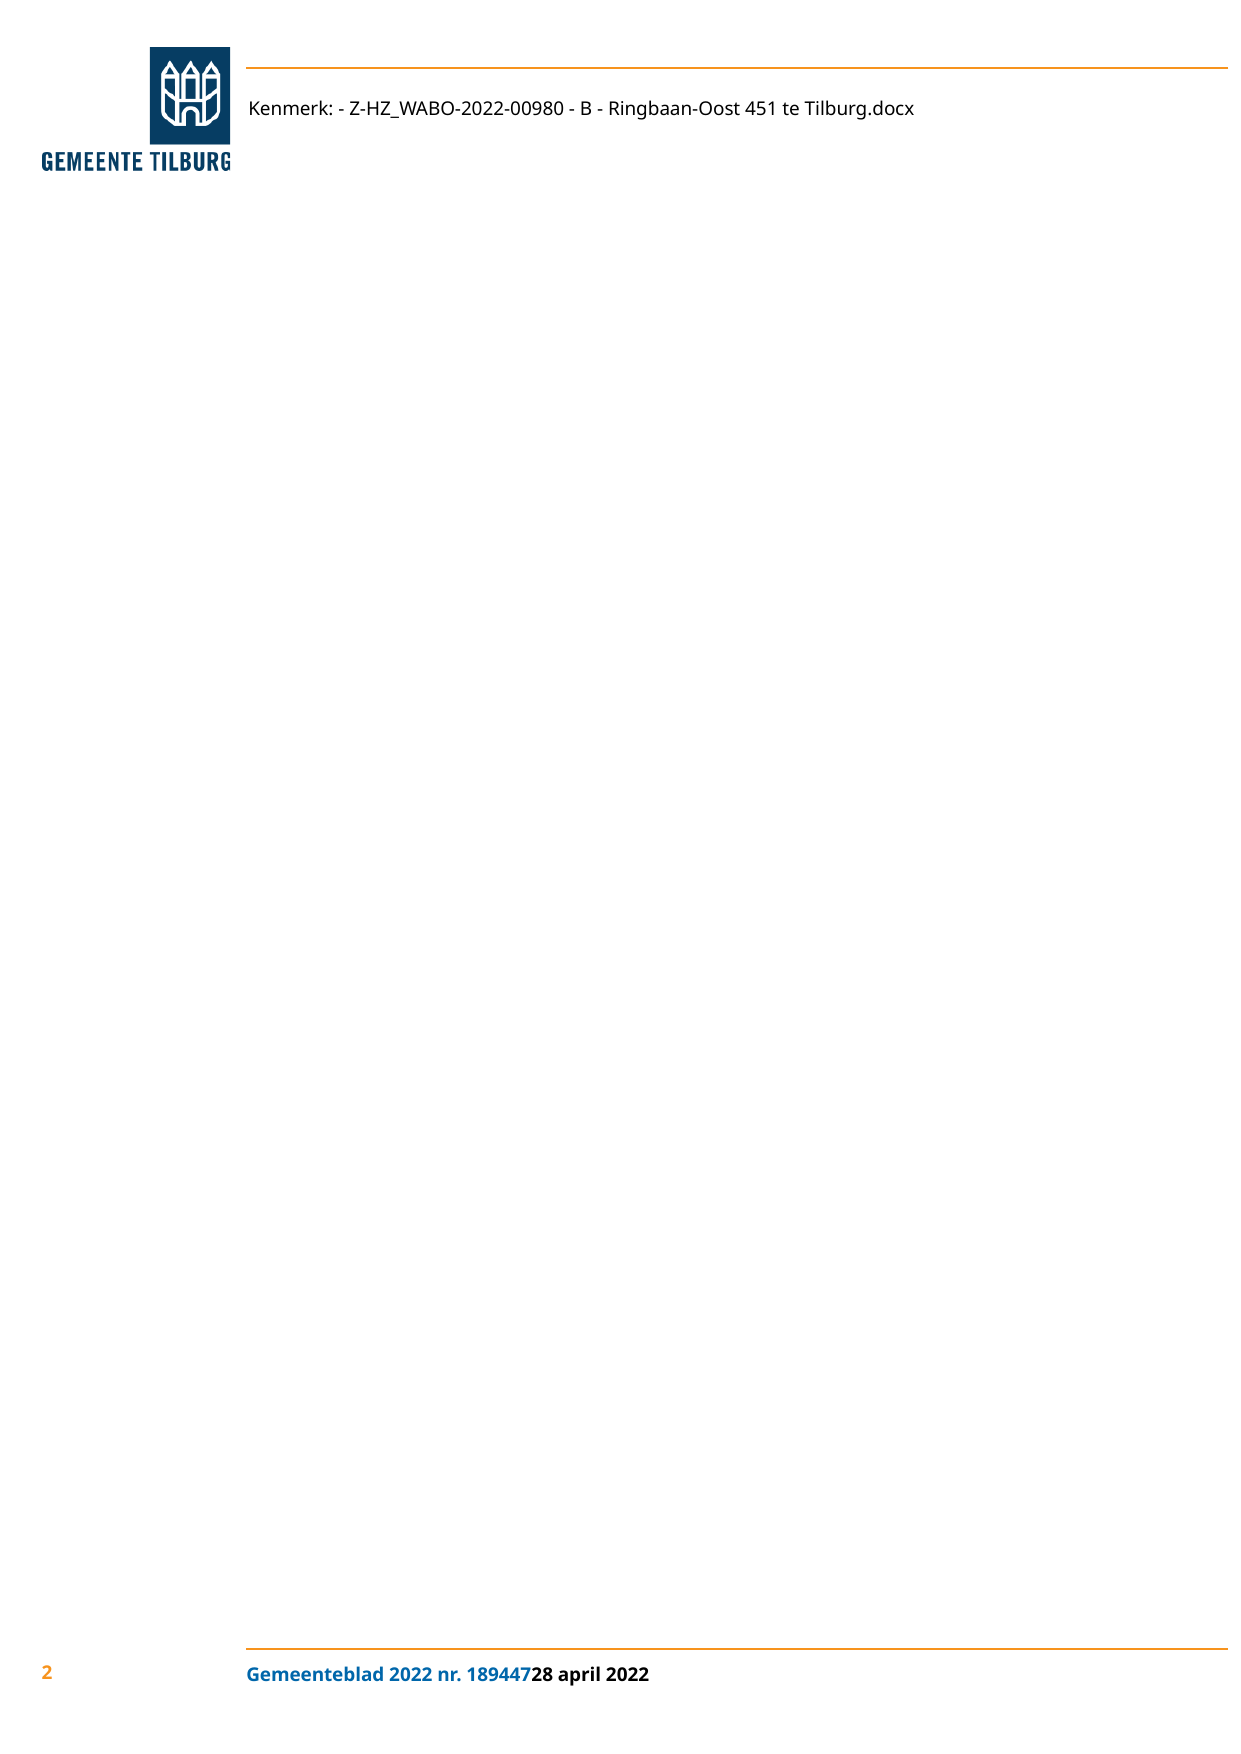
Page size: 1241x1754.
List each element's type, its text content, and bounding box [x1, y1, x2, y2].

text Kenmerk: - Z-HZ_WABO-2022-00980 - B - Ringbaan-Oost 451 te Tilburg.docx [248, 95, 1152, 121]
picture [41, 47, 231, 172]
